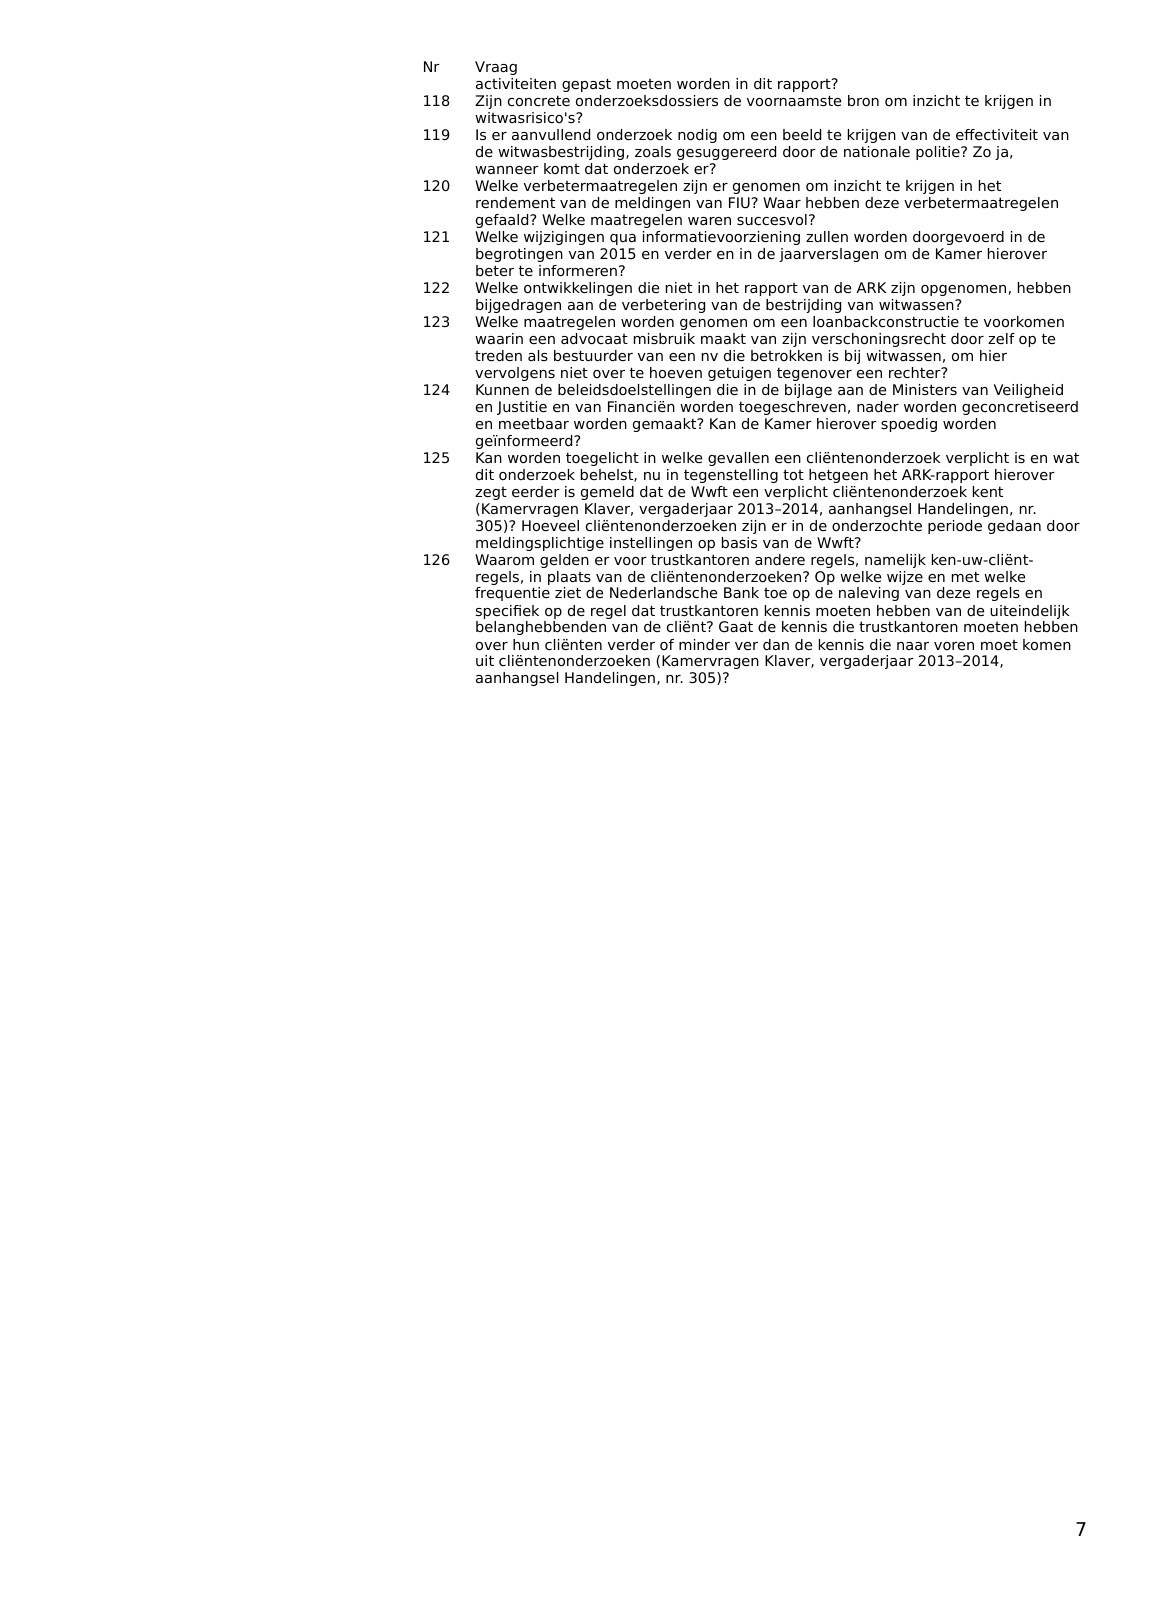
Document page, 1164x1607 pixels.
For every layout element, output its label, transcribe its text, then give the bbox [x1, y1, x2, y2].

table_cell 121 [422, 229, 469, 280]
table_cell 126 [422, 551, 469, 687]
table_cell 122 [422, 280, 469, 314]
table_cell Welke ontwikkelingen die niet in het rapport van de ARK zijn opgenomen, hebben bijgedragen aan de verbetering van de bestrijding van witwassen? [469, 280, 1087, 314]
table_cell 119 [422, 127, 469, 178]
table_cell Welke verbetermaatregelen zijn er genomen om inzicht te krijgen in het rendement van de meldingen van FIU? Waar hebben deze verbetermaatregelen gefaald? Welke maatregelen waren succesvol? [469, 178, 1087, 229]
table_header Vraag [469, 59, 1087, 76]
table_cell Is er aanvullend onderzoek nodig om een beeld te krijgen van de effectiviteit van de witwasbestrijding, zoals gesuggereerd door de nationale politie? Zo ja, wanneer komt dat onderzoek er? [469, 127, 1087, 178]
table_cell Kan worden toegelicht in welke gevallen een cliëntenonderzoek verplicht is en wat dit onderzoek behelst, nu in tegenstelling tot hetgeen het ARK-rapport hierover zegt eerder is gemeld dat de Wwft een verplicht cliëntenonderzoek kent (Kamervragen Klaver, vergaderjaar 2013–2014, aanhangsel Handelingen, nr. 305)? Hoeveel cliëntenonderzoeken zijn er in de onderzochte periode gedaan door meldingsplichtige instellingen op basis van de Wwft? [469, 450, 1087, 551]
table_cell Waarom gelden er voor trustkantoren andere regels, namelijk ken-uw-cliënt-regels, in plaats van de cliëntenonderzoeken? Op welke wijze en met welke frequentie ziet de Nederlandsche Bank toe op de naleving van deze regels en specifiek op de regel dat trustkantoren kennis moeten hebben van de uiteindelijk belanghebbenden van de cliënt? Gaat de kennis die trustkantoren moeten hebben over hun cliënten verder of minder ver dan de kennis die naar voren moet komen uit cliëntenonderzoeken (Kamervragen Klaver, vergaderjaar 2013–2014, aanhangsel Handelingen, nr. 305)? [469, 551, 1087, 687]
table_cell 124 [422, 382, 469, 449]
table_cell Kunnen de beleidsdoelstellingen die in de bijlage aan de Ministers van Veiligheid en Justitie en van Financiën worden toegeschreven, nader worden geconcretiseerd en meetbaar worden gemaakt? Kan de Kamer hierover spoedig worden geïnformeerd? [469, 382, 1087, 449]
table_cell activiteiten gepast moeten worden in dit rapport? [469, 76, 1087, 93]
table_cell Welke wijzigingen qua informatievoorziening zullen worden doorgevoerd in de begrotingen van 2015 en verder en in de jaarverslagen om de Kamer hierover beter te informeren? [469, 229, 1087, 280]
table_cell 123 [422, 314, 469, 382]
table_cell Welke maatregelen worden genomen om een loanbackconstructie te voorkomen waarin een advocaat misbruik maakt van zijn verschoningsrecht door zelf op te treden als bestuurder van een nv die betrokken is bij witwassen, om hier vervolgens niet over te hoeven getuigen tegenover een rechter? [469, 314, 1087, 382]
table_cell [422, 76, 469, 93]
table_cell 120 [422, 178, 469, 229]
table_cell 125 [422, 450, 469, 551]
table_cell 118 [422, 93, 469, 127]
table_header Nr [422, 59, 469, 76]
table_cell Zijn concrete onderzoeksdossiers de voornaamste bron om inzicht te krijgen in witwasrisico's? [469, 93, 1087, 127]
